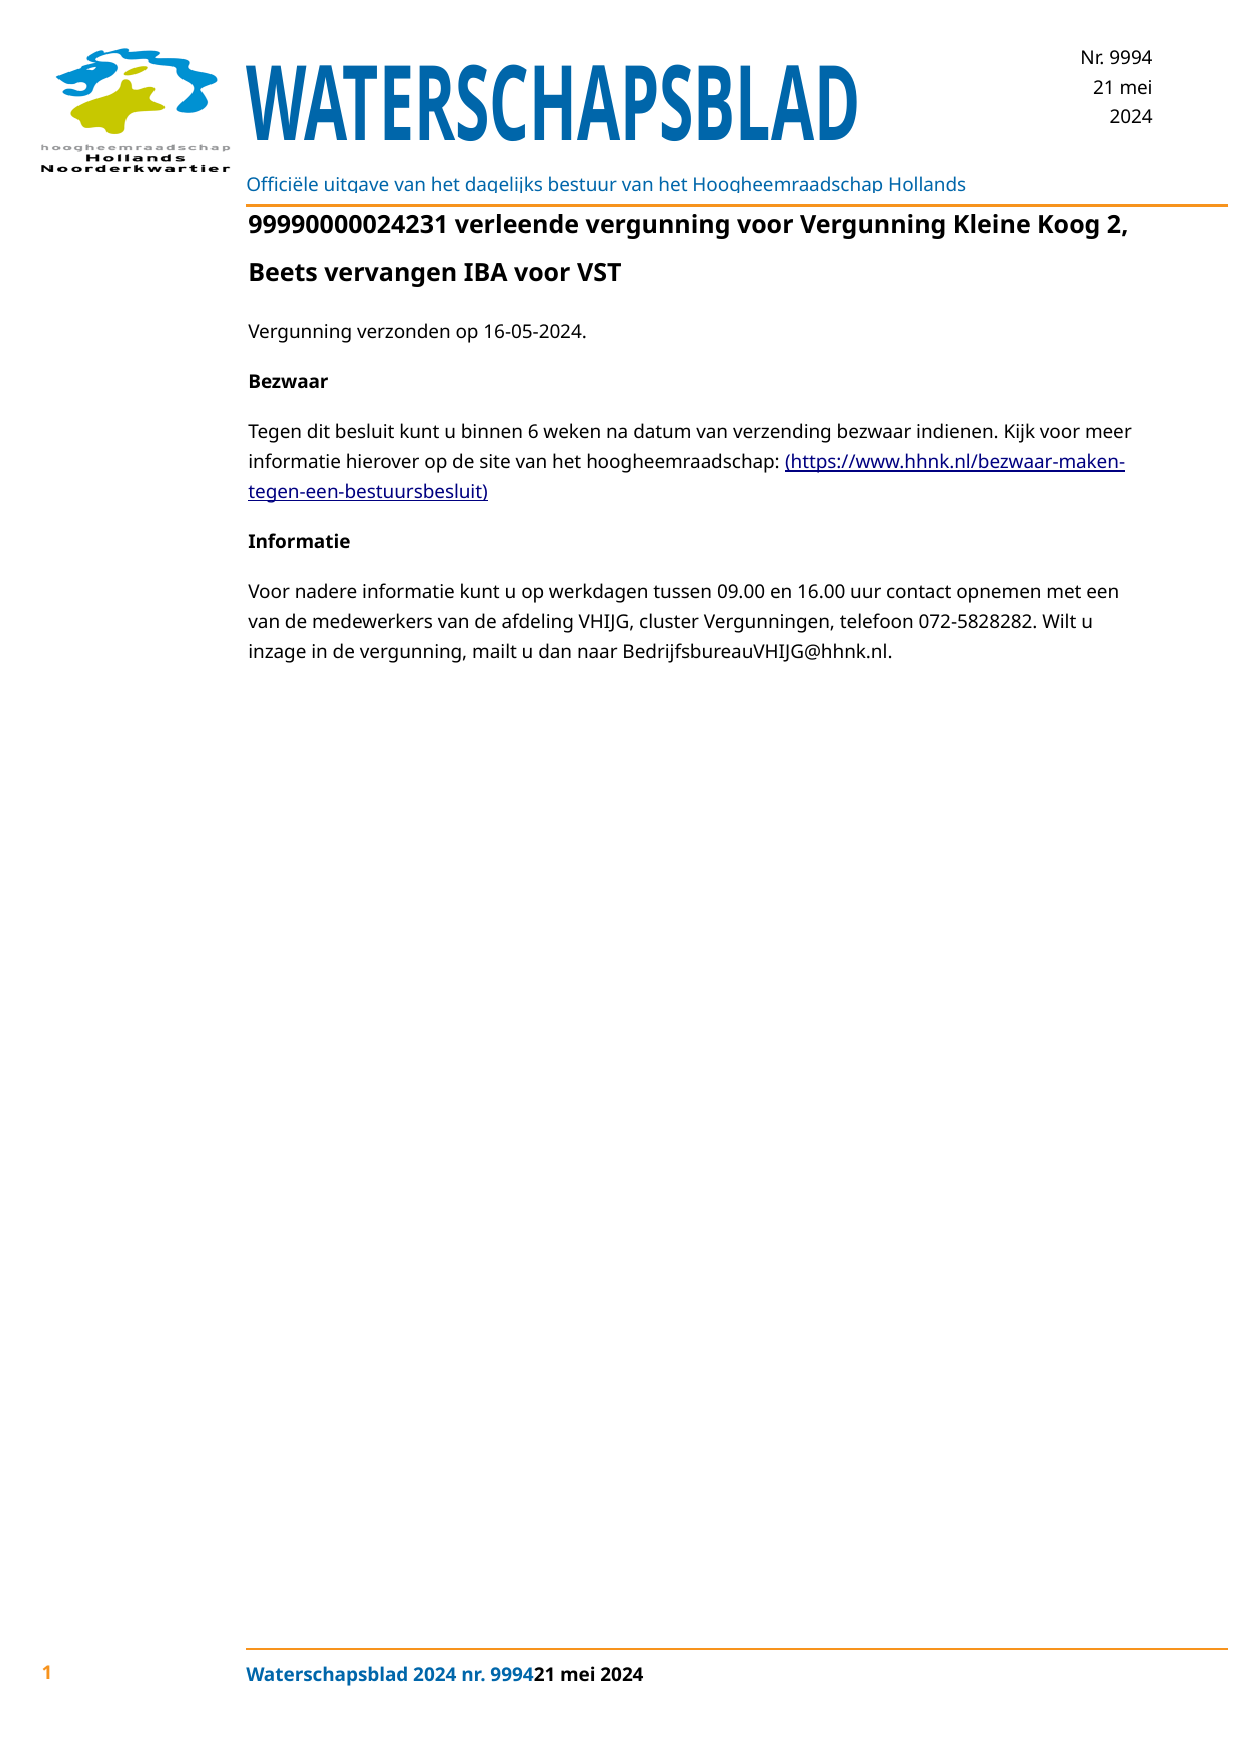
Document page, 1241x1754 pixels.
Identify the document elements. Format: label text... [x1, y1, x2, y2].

text Bezwaar [248, 368, 1152, 394]
text 99990000024231 verleende vergunning voor Vergunning Kleine Koog 2, Beets vervangen IBA voor VST [248, 207, 1152, 288]
picture [41, 47, 231, 172]
text Vergunning verzonden op 16-05-2024. [248, 318, 1152, 344]
text Informatie [248, 528, 1152, 554]
text Voor nadere informatie kunt u op werkdagen tussen 09.00 en 16.00 uur contact opnemen met een van de medewerkers van de afdeling VHIJG, cluster Vergunningen, telefoon 072-5828282. Wilt u inzage in de vergunning, mailt u dan naar BedrijfsbureauVHIJG@hhnk.nl. [248, 579, 1152, 664]
text Tegen dit besluit kunt u binnen 6 weken na datum van verzending bezwaar indienen. Kijk voor meer informatie hierover op de site van het hoogheemraadschap: (https://www.hhnk.nl/bezwaar-maken-tegen-een-bestuursbesluit) [248, 419, 1152, 504]
